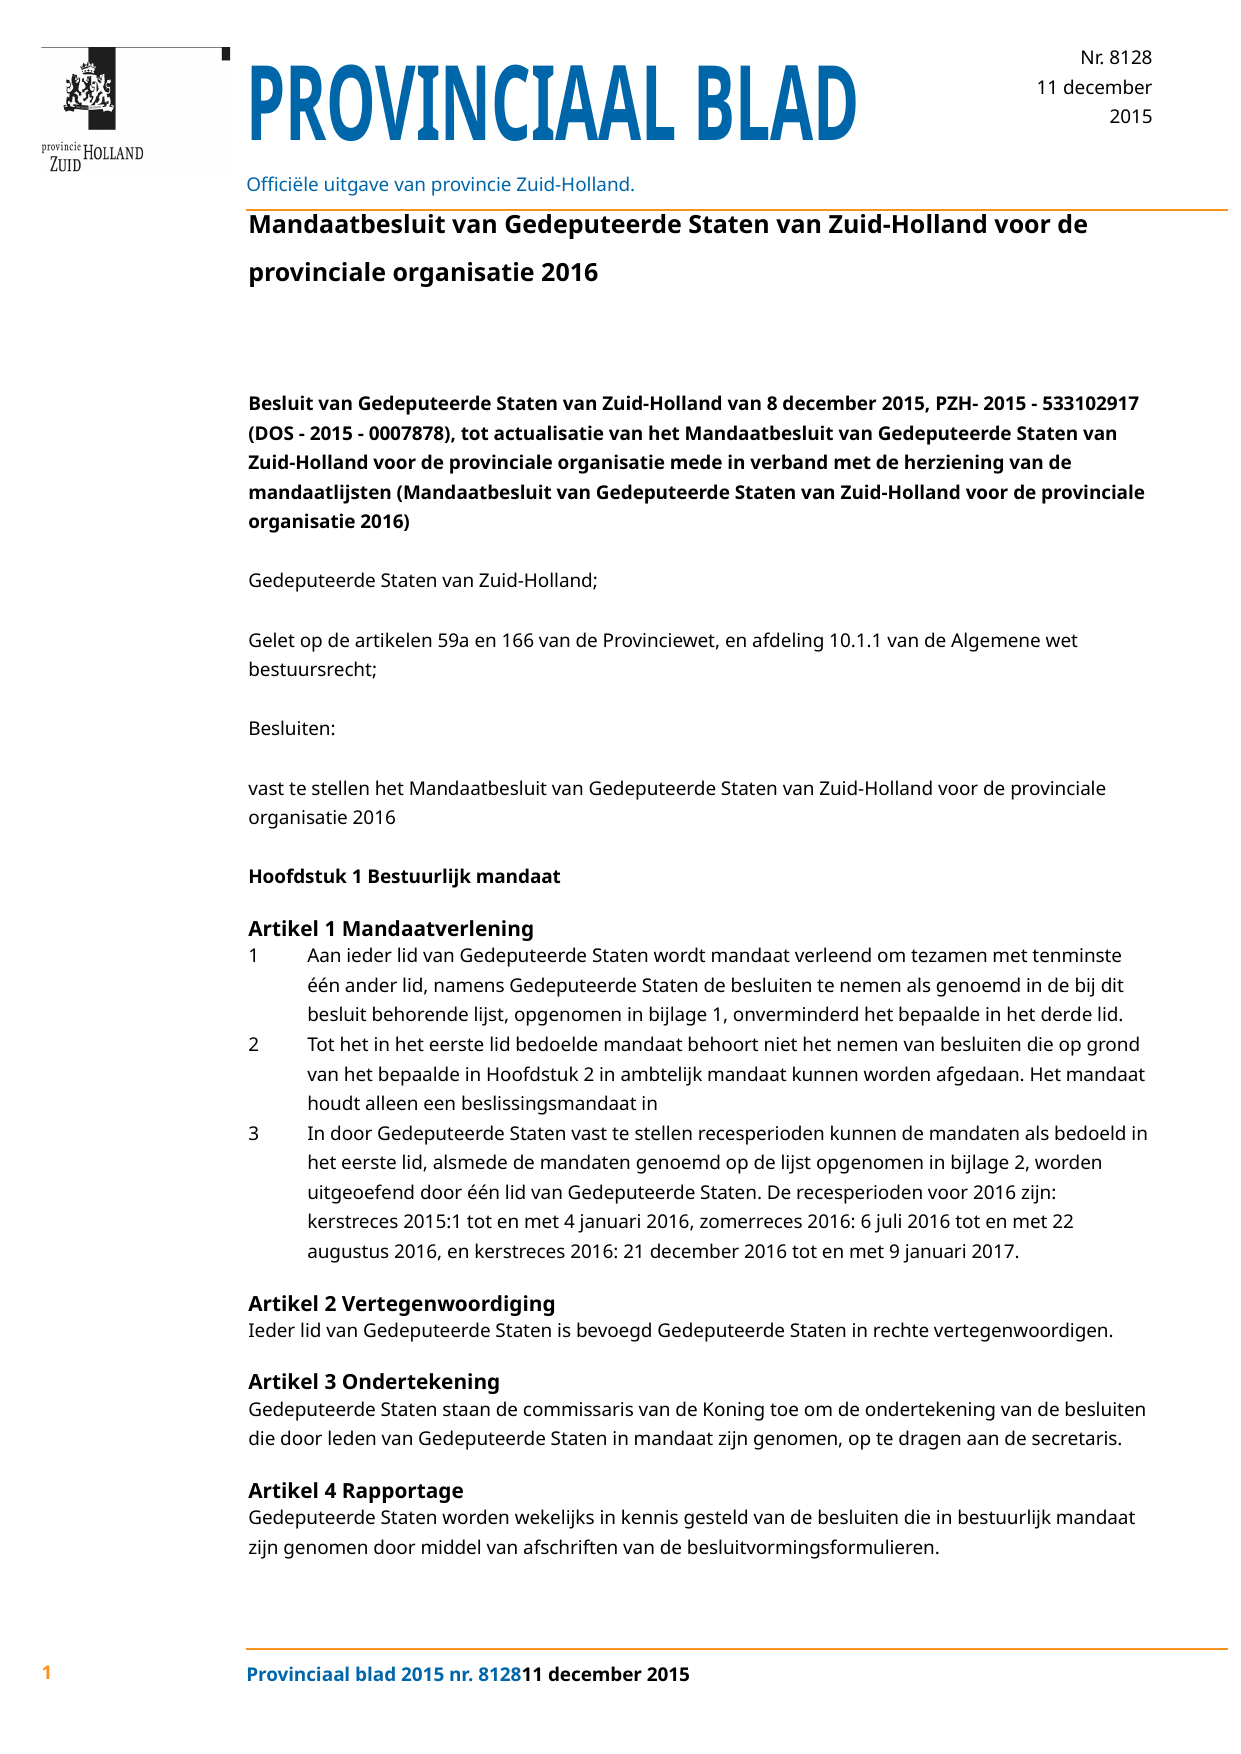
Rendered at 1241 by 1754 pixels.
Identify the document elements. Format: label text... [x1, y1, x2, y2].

text Ieder lid van Gedeputeerde Staten is bevoegd Gedeputeerde Staten in rechte vertegenwoordigen. [248, 1317, 1152, 1343]
list Tot het in het eerste lid bedoelde mandaat behoort niet het nemen van besluiten die op grond van het bepaalde in Hoofdstuk 2 in ambtelijk mandaat kunnen worden afgedaan. Het mandaat houdt alleen een beslissingsmandaat in [248, 1031, 1152, 1116]
text Artikel 2 Vertegenwoordiging [248, 1289, 1152, 1317]
text Artikel 4 Rapportage [248, 1476, 1152, 1504]
text Besluiten: [248, 716, 1152, 741]
text Gelet op de artikelen 59a en 166 van de Provinciewet, en afdeling 10.1.1 van de Algemene wet bestuursrecht; [248, 627, 1152, 682]
text Artikel 1 Mandaatverlening [248, 914, 1152, 942]
text Gedeputeerde Staten staan de commissaris van de Koning toe om de ondertekening van de besluiten die door leden van Gedeputeerde Staten in mandaat zijn genomen, op te dragen aan de secretaris. [248, 1396, 1152, 1451]
picture [41, 47, 231, 172]
text Hoofdstuk 1 Bestuurlijk mandaat [248, 863, 1152, 889]
text Mandaatbesluit van Gedeputeerde Staten van Zuid-Holland voor de provinciale organisatie 2016 [248, 211, 1152, 288]
text Besluit van Gedeputeerde Staten van Zuid-Holland van 8 december 2015, PZH- 2015 - 533102917 (DOS - 2015 - 0007878), tot actualisatie van het Mandaatbesluit van Gedeputeerde Staten van Zuid-Holland voor de provinciale organisatie mede in verband met de herziening van de mandaatlijsten (Mandaatbesluit van Gedeputeerde Staten van Zuid-Holland voor de provinciale organisatie 2016) [248, 390, 1152, 534]
list In door Gedeputeerde Staten vast te stellen recesperioden kunnen de mandaten als bedoeld in het eerste lid, alsmede de mandaten genoemd op de lijst opgenomen in bijlage 2, worden uitgeoefend door één lid van Gedeputeerde Staten. De recesperioden voor 2016 zijn: kerstreces 2015:1 tot en met 4 januari 2016, zomerreces 2016: 6 juli 2016 tot en met 22 augustus 2016, en kerstreces 2016: 21 december 2016 tot en met 9 januari 2017. [248, 1120, 1152, 1264]
list Aan ieder lid van Gedeputeerde Staten wordt mandaat verleend om tezamen met tenminste één ander lid, namens Gedeputeerde Staten de besluiten te nemen als genoemd in de bij dit besluit behorende lijst, opgenomen in bijlage 1, onverminderd het bepaalde in het derde lid. [248, 942, 1152, 1027]
text Artikel 3 Ondertekening [248, 1367, 1152, 1396]
text Gedeputeerde Staten van Zuid-Holland; [248, 568, 1152, 593]
text vast te stellen het Mandaatbesluit van Gedeputeerde Staten van Zuid-Holland voor de provinciale organisatie 2016 [248, 775, 1152, 830]
text Gedeputeerde Staten worden wekelijks in kennis gesteld van de besluiten die in bestuurlijk mandaat [248, 1504, 1152, 1530]
text zijn genomen door middel van afschriften van de besluitvormingsformulieren. [248, 1534, 1152, 1560]
